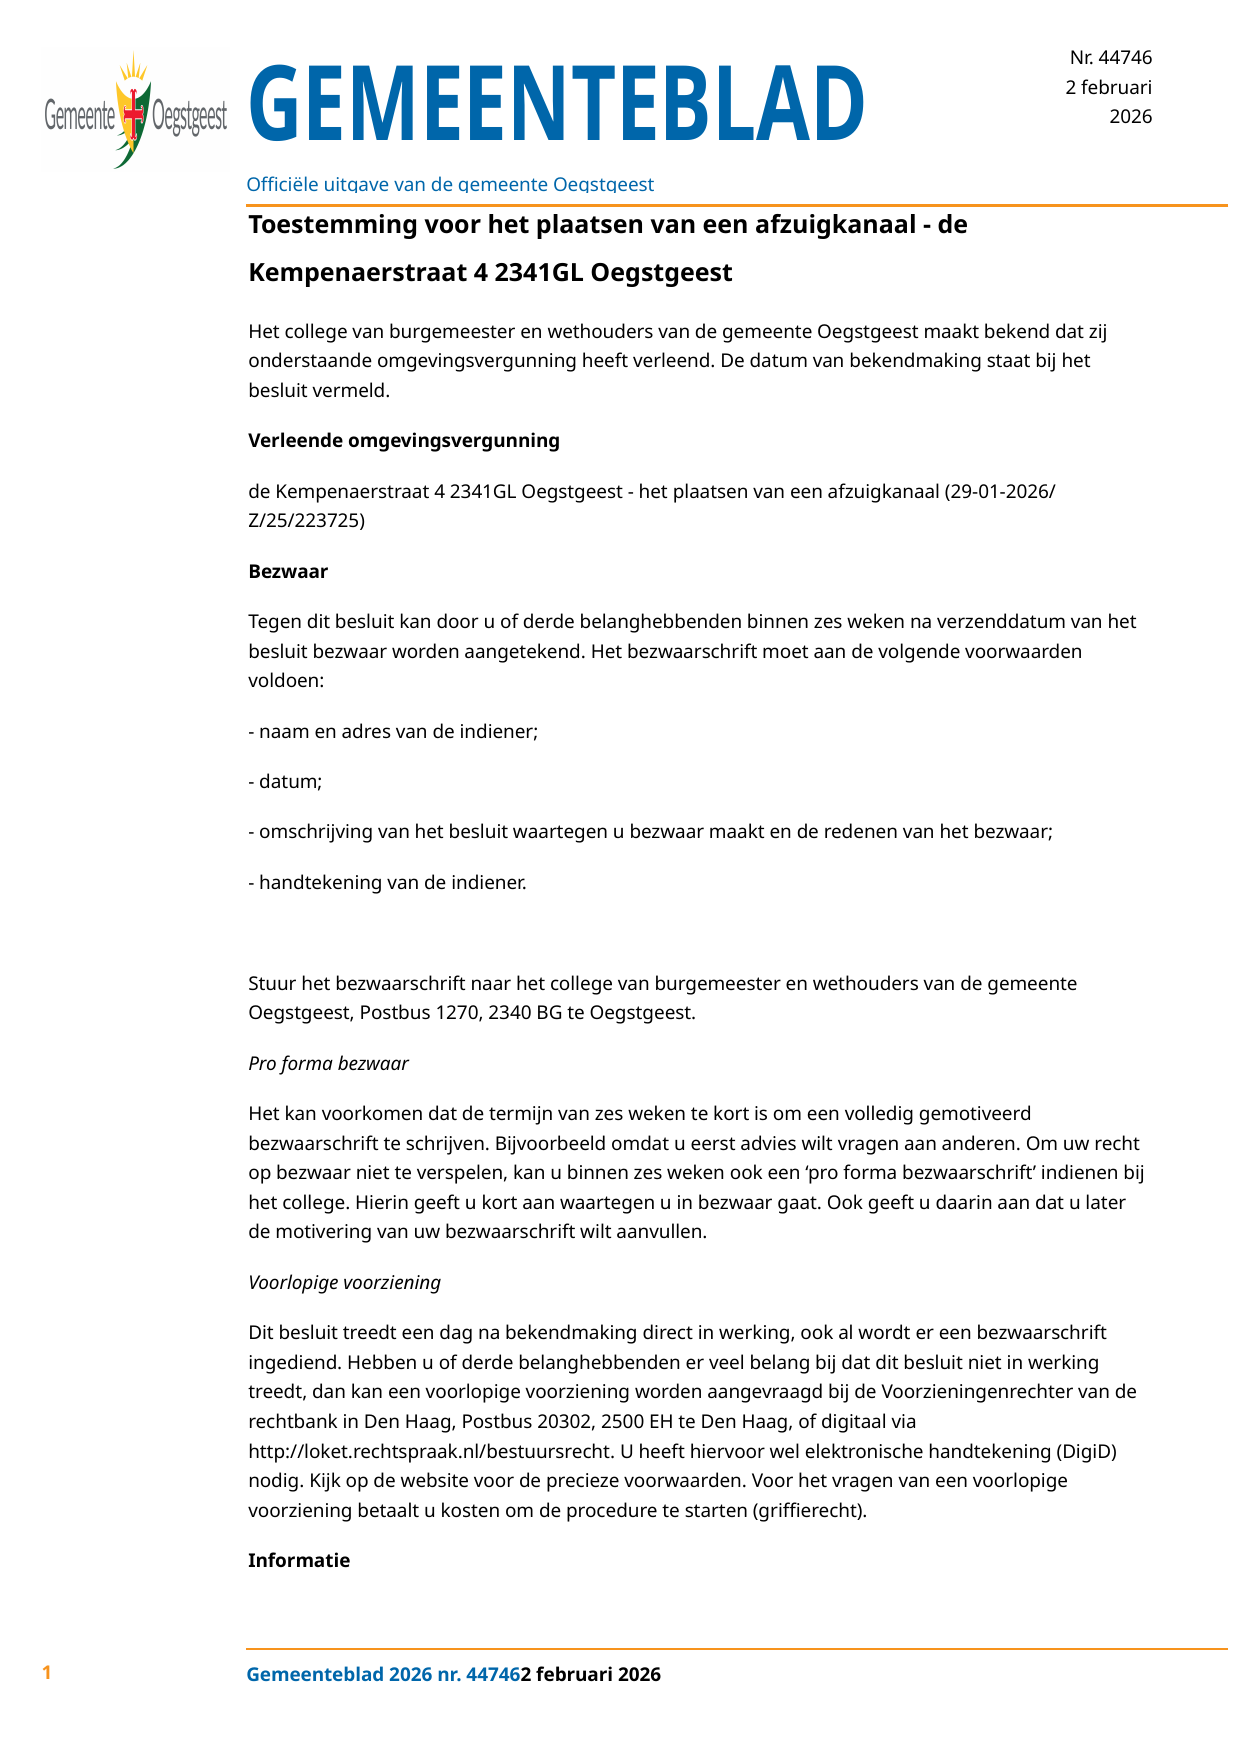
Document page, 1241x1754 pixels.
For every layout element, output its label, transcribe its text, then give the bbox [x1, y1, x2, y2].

text Toestemming voor het plaatsen van een afzuigkanaal - de Kempenaerstraat 4 2341GL Oegstgeest [248, 207, 1152, 288]
text Tegen dit besluit kan door u of derde belanghebbenden binnen zes weken na verzenddatum van het besluit bezwaar worden aangetekend. Het bezwaarschrift moet aan de volgende voorwaarden voldoen: [248, 608, 1152, 693]
text Informatie [248, 1547, 1152, 1573]
text de Kempenaerstraat 4 2341GL Oegstgeest - het plaatsen van een afzuigkanaal (29-01-2026/ Z/25/223725) [248, 478, 1152, 533]
text - naam en adres van de indiener; [248, 718, 1152, 744]
text - handtekening van de indiener. [248, 869, 1152, 895]
text Bezwaar [248, 558, 1152, 584]
picture [41, 47, 231, 172]
text Het kan voorkomen dat de termijn van zes weken te kort is om een volledig gemotiveerd bezwaarschrift te schrijven. Bijvoorbeeld omdat u eerst advies wilt vragen aan anderen. Om uw recht op bezwaar niet te verspelen, kan u binnen zes weken ook een ‘pro forma bezwaarschrift’ indienen bij het college. Hierin geeft u kort aan waartegen u in bezwaar gaat. Ook geeft u daarin aan dat u later de motivering van uw bezwaarschrift wilt aanvullen. [248, 1100, 1152, 1244]
text Pro forma bezwaar [248, 1050, 1152, 1076]
text Dit besluit treedt een dag na bekendmaking direct in werking, ook al wordt er een bezwaarschrift ingediend. Hebben u of derde belanghebbenden er veel belang bij dat dit besluit niet in werking treedt, dan kan een voorlopige voorziening worden aangevraagd bij de Voorzieningenrechter van de rechtbank in Den Haag, Postbus 20302, 2500 EH te Den Haag, of digitaal via http://loket.rechtspraak.nl/bestuursrecht. U heeft hiervoor wel elektronische handtekening (DigiD) nodig. Kijk op de website voor de precieze voorwaarden. Voor het vragen van een voorlopige voorziening betaalt u kosten om de procedure te starten (griffierecht). [248, 1319, 1152, 1523]
text Het college van burgemeester en wethouders van de gemeente Oegstgeest maakt bekend dat zij onderstaande omgevingsvergunning heeft verleend. De datum van bekendmaking staat bij het besluit vermeld. [248, 318, 1152, 403]
text - omschrijving van het besluit waartegen u bezwaar maakt en de redenen van het bezwaar; [248, 819, 1152, 844]
text Verleende omgevingsvergunning [248, 427, 1152, 453]
text - datum; [248, 768, 1152, 794]
text Stuur het bezwaarschrift naar het college van burgemeester en wethouders van de gemeente Oegstgeest, Postbus 1270, 2340 BG te Oegstgeest. [248, 970, 1152, 1025]
text Voorlopige voorziening [248, 1269, 1152, 1295]
